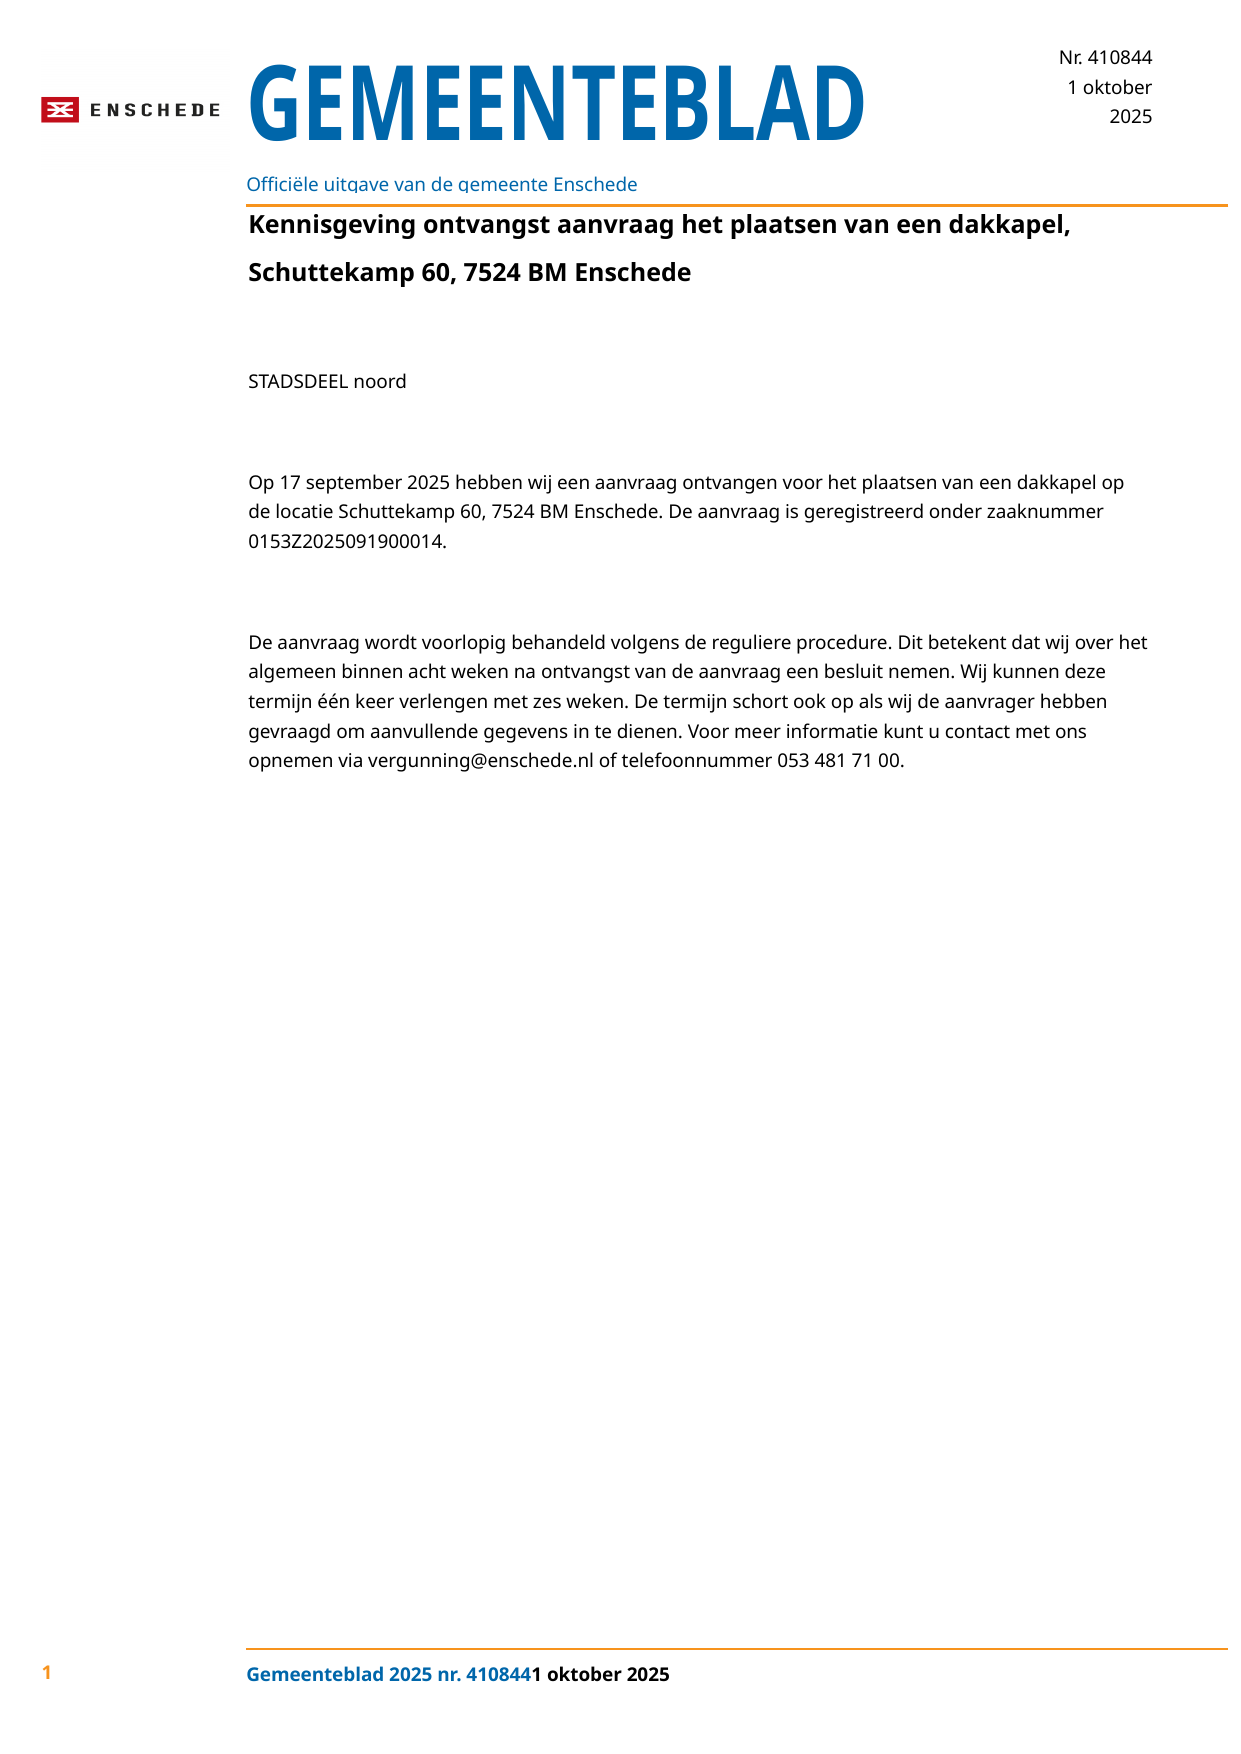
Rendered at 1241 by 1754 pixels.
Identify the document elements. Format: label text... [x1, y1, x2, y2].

text STADSDEEL noord [248, 368, 1152, 394]
picture [41, 47, 231, 172]
text De aanvraag wordt voorlopig behandeld volgens de reguliere procedure. Dit betekent dat wij over het algemeen binnen acht weken na ontvangst van de aanvraag een besluit nemen. Wij kunnen deze termijn één keer verlengen met zes weken. De termijn schort ook op als wij de aanvrager hebben gevraagd om aanvullende gegevens in te dienen. Voor meer informatie kunt u contact met ons opnemen via vergunning@enschede.nl of telefoonnummer 053 481 71 00. [248, 629, 1152, 773]
text Kennisgeving ontvangst aanvraag het plaatsen van een dakkapel, Schuttekamp 60, 7524 BM Enschede [248, 207, 1152, 288]
text Op 17 september 2025 hebben wij een aanvraag ontvangen voor het plaatsen van een dakkapel op de locatie Schuttekamp 60, 7524 BM Enschede. De aanvraag is geregistreerd onder zaaknummer 0153Z2025091900014. [248, 469, 1152, 554]
